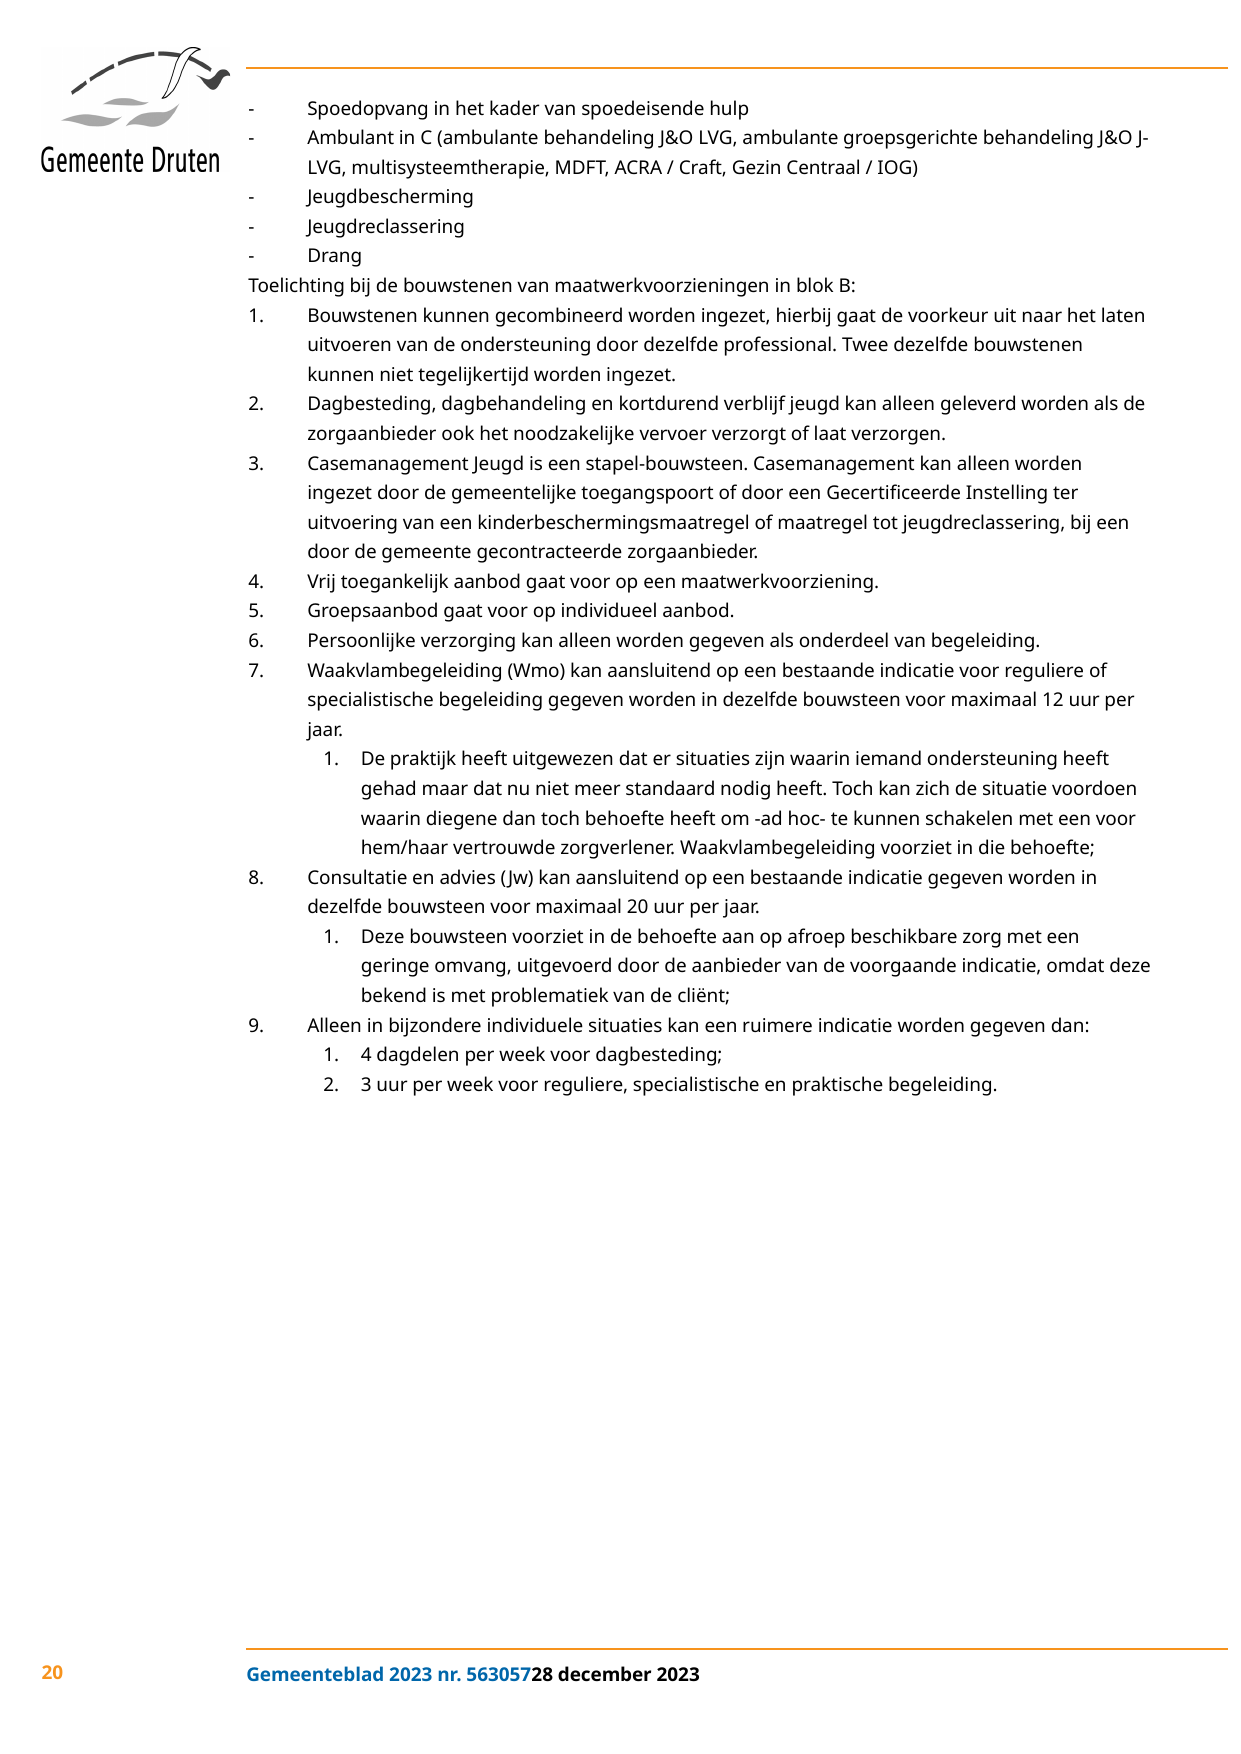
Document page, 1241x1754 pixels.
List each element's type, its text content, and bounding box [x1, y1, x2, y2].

list Spoedopvang in het kader van spoedeisende hulp [248, 95, 1152, 121]
list Ambulant in C (ambulante behandeling J&O LVG, ambulante groepsgerichte behandeling J&O J-LVG, multisysteemtherapie, MDFT, ACRA / Craft, Gezin Centraal / IOG) [248, 124, 1152, 180]
list Drang [248, 243, 1152, 268]
list Jeugdreclassering [248, 213, 1152, 239]
list 4 dagdelen per week voor dagbesteding; [323, 1041, 1152, 1067]
list Casemanagement Jeugd is een stapel-bouwsteen. Casemanagement kan alleen worden ingezet door de gemeentelijke toegangspoort of door een Gecertificeerde Instelling ter uitvoering van een kinderbeschermingsmaatregel of maatregel tot jeugdreclassering, bij een door de gemeente gecontracteerde zorgaanbieder. [248, 450, 1152, 564]
text Toelichting bij de bouwstenen van maatwerkvoorzieningen in blok B: [248, 272, 1152, 298]
list Vrij toegankelijk aanbod gaat voor op een maatwerkvoorziening. [248, 568, 1152, 594]
list Waakvlambegeleiding (Wmo) kan aansluitend op een bestaande indicatie voor reguliere of specialistische begeleiding gegeven worden in dezelfde bouwsteen voor maximaal 12 uur per jaar. [248, 657, 1152, 742]
picture [41, 47, 231, 172]
list De praktijk heeft uitgewezen dat er situaties zijn waarin iemand ondersteuning heeft gehad maar dat nu niet meer standaard nodig heeft. Toch kan zich de situatie voordoen waarin diegene dan toch behoefte heeft om -ad hoc- te kunnen schakelen met een voor hem/haar vertrouwde zorgverlener. Waakvlambegeleiding voorziet in die behoefte; [323, 746, 1152, 860]
list 3 uur per week voor reguliere, specialistische en praktische begeleiding. [323, 1071, 1152, 1097]
list Persoonlijke verzorging kan alleen worden gegeven als onderdeel van begeleiding. [248, 627, 1152, 653]
list Groepsaanbod gaat voor op individueel aanbod. [248, 598, 1152, 623]
list Jeugdbescherming [248, 183, 1152, 209]
list Alleen in bijzondere individuele situaties kan een ruimere indicatie worden gegeven dan: [248, 1012, 1152, 1038]
list Consultatie en advies (Jw) kan aansluitend op een bestaande indicatie gegeven worden in dezelfde bouwsteen voor maximaal 20 uur per jaar. [248, 864, 1152, 919]
list Deze bouwsteen voorziet in de behoefte aan op afroep beschikbare zorg met een geringe omvang, uitgevoerd door de aanbieder van de voorgaande indicatie, omdat deze bekend is met problematiek van de cliënt; [323, 923, 1152, 1008]
list Dagbesteding, dagbehandeling en kortdurend verblijf jeugd kan alleen geleverd worden als de zorgaanbieder ook het noodzakelijke vervoer verzorgt of laat verzorgen. [248, 391, 1152, 446]
list Bouwstenen kunnen gecombineerd worden ingezet, hierbij gaat de voorkeur uit naar het laten uitvoeren van de ondersteuning door dezelfde professional. Twee dezelfde bouwstenen kunnen niet tegelijkertijd worden ingezet. [248, 302, 1152, 387]
